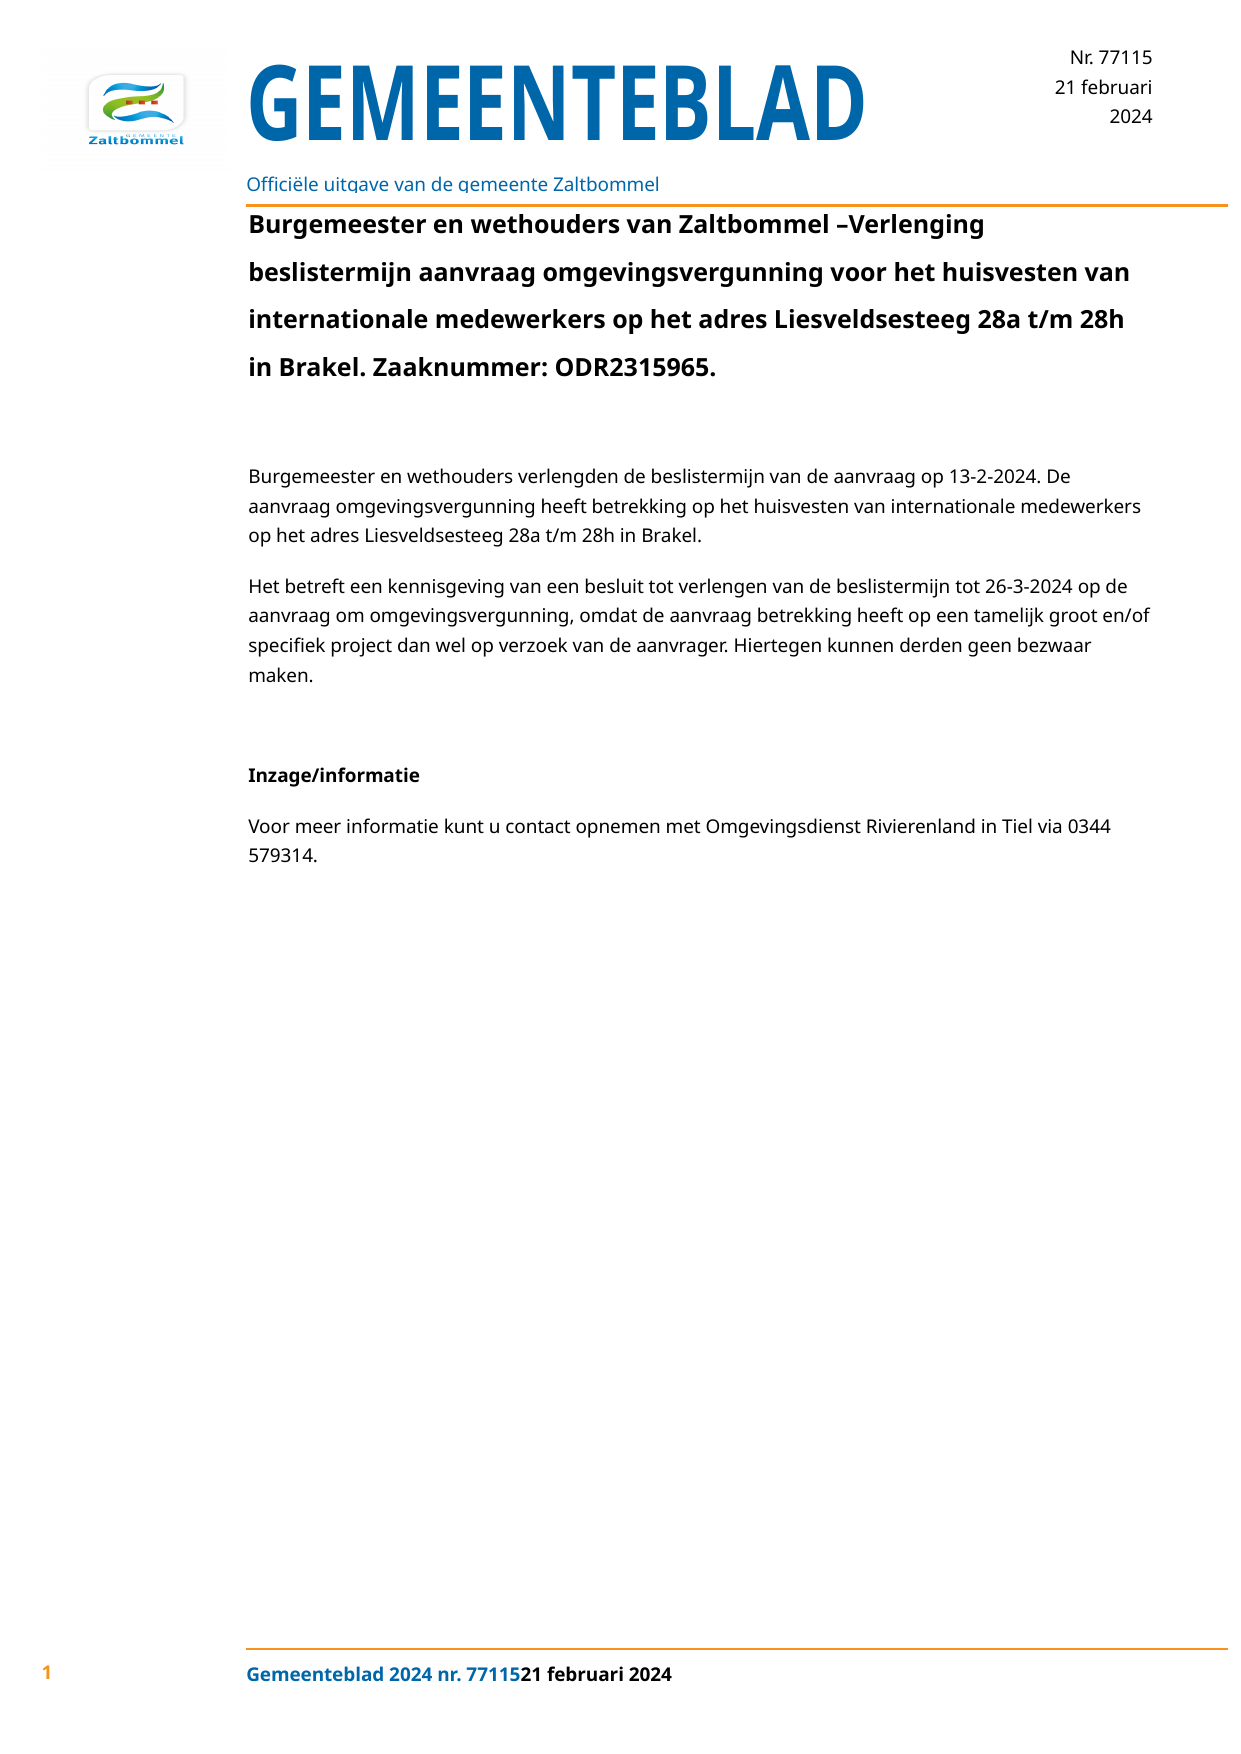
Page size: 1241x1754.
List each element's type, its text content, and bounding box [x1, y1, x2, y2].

text Inzage/informatie [248, 763, 1152, 788]
picture [41, 47, 231, 172]
text Voor meer informatie kunt u contact opnemen met Omgevingsdienst Rivierenland in Tiel via 0344 579314. [248, 813, 1152, 868]
text Het betreft een kennisgeving van een besluit tot verlengen van de beslistermijn tot 26-3-2024 op de aanvraag om omgevingsvergunning, omdat de aanvraag betrekking heeft op een tamelijk groot en/of specifiek project dan wel op verzoek van de aanvrager. Hiertegen kunnen derden geen bezwaar maken. [248, 573, 1152, 688]
text Burgemeester en wethouders van Zaltbommel –Verlenging beslistermijn aanvraag omgevingsvergunning voor het huisvesten van internationale medewerkers op het adres Liesveldsesteeg 28a t/m 28h in Brakel. Zaaknummer: ODR2315965. [248, 207, 1152, 384]
text Burgemeester en wethouders verlengden de beslistermijn van de aanvraag op 13-2-2024. De aanvraag omgevingsvergunning heeft betrekking op het huisvesten van internationale medewerkers op het adres Liesveldsesteeg 28a t/m 28h in Brakel. [248, 463, 1152, 548]
